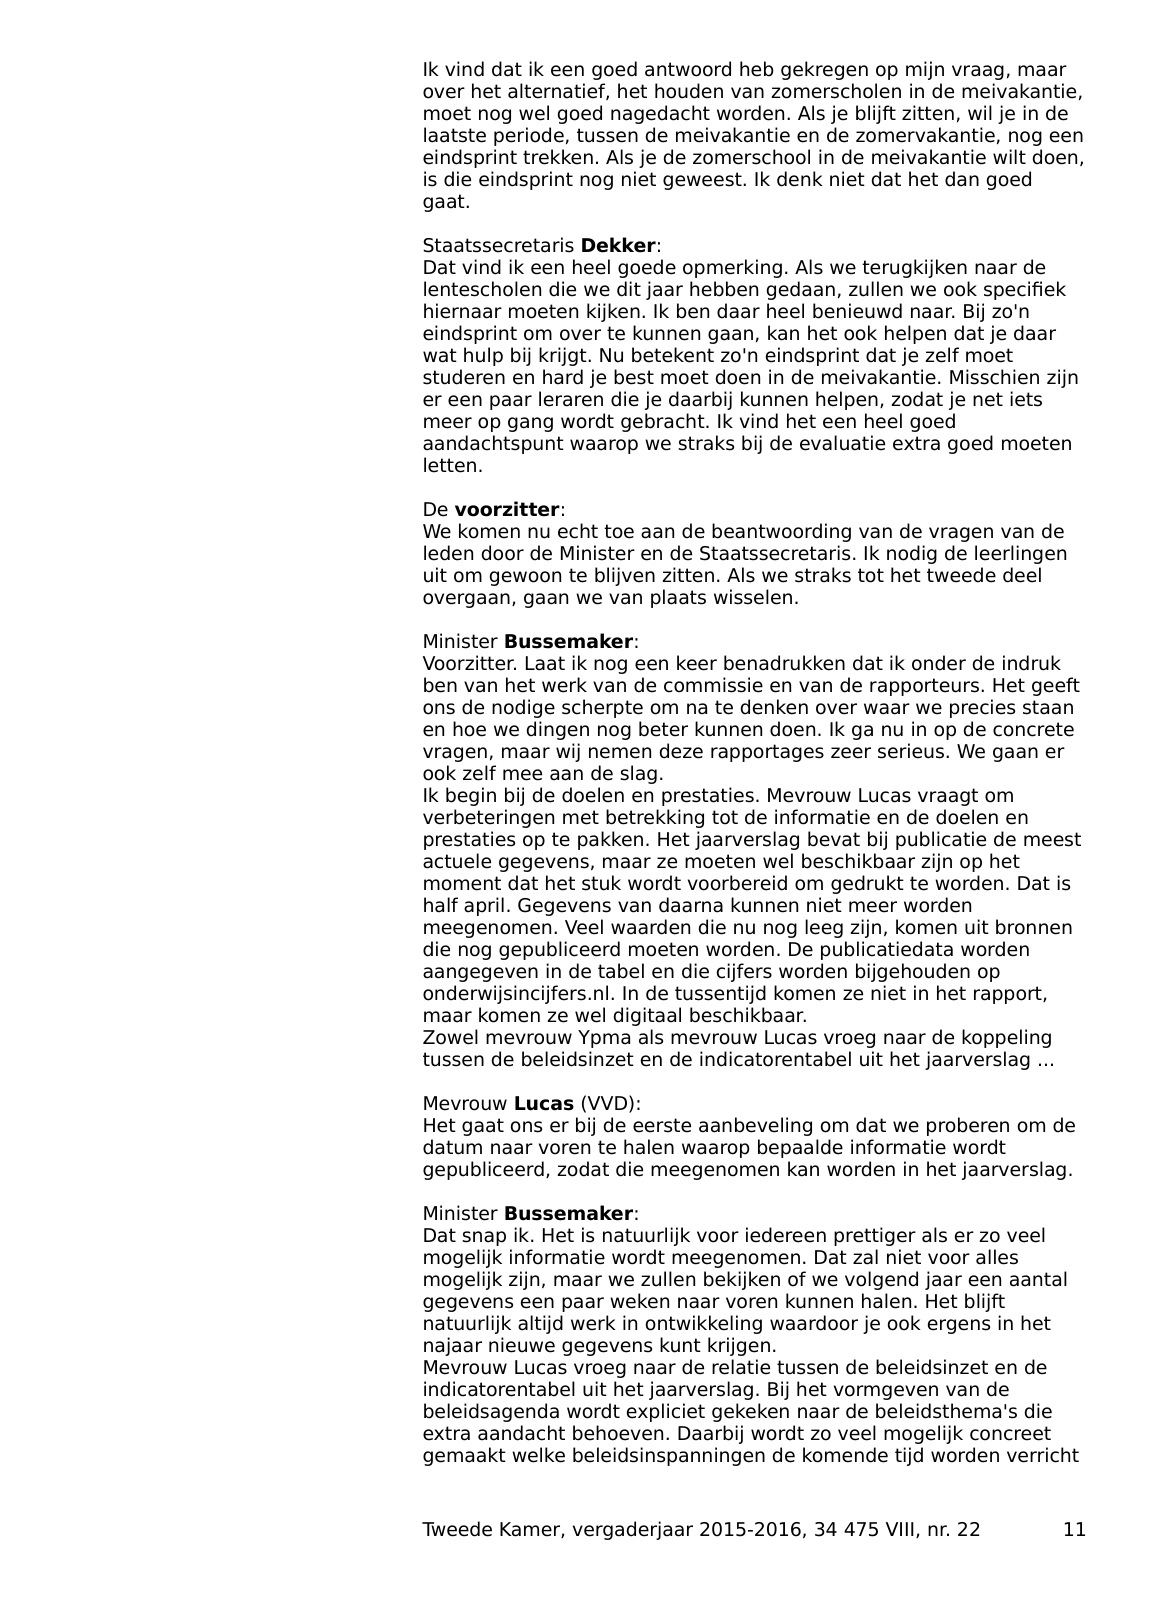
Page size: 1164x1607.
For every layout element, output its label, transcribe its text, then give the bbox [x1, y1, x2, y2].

text Dat snap ik. Het is natuurlijk voor iedereen prettiger als er zo veel mogelijk informatie wordt meegenomen. Dat zal niet voor alles mogelijk zijn, maar we zullen bekijken of we volgend jaar een aantal gegevens een paar weken naar voren kunnen halen. Het blijft natuurlijk altijd werk in ontwikkeling waardoor je ook ergens in het najaar nieuwe gegevens kunt krijgen. [422, 1225, 1087, 1357]
text Ik vind dat ik een goed antwoord heb gekregen op mijn vraag, maar over het alternatief, het houden van zomerscholen in de meivakantie, moet nog wel goed nagedacht worden. Als je blijft zitten, wil je in de laatste periode, tussen de meivakantie en de zomervakantie, nog een eindsprint trekken. Als je de zomerschool in de meivakantie wilt doen, is die eindsprint nog niet geweest. Ik denk niet dat het dan goed gaat. [422, 59, 1087, 213]
text Mevrouw Lucas (VVD): [422, 1093, 1087, 1115]
text Zowel mevrouw Ypma als mevrouw Lucas vroeg naar de koppeling tussen de beleidsinzet en de indicatorentabel uit het jaarverslag ... [422, 1027, 1087, 1071]
text Dat vind ik een heel goede opmerking. Als we terugkijken naar de lentescholen die we dit jaar hebben gedaan, zullen we ook specifiek hiernaar moeten kijken. Ik ben daar heel benieuwd naar. Bij zo'n eindsprint om over te kunnen gaan, kan het ook helpen dat je daar wat hulp bij krijgt. Nu betekent zo'n eindsprint dat je zelf moet studeren en hard je best moet doen in de meivakantie. Misschien zijn er een paar leraren die je daarbij kunnen helpen, zodat je net iets meer op gang wordt gebracht. Ik vind het een heel goed aandachtspunt waarop we straks bij de evaluatie extra goed moeten letten. [422, 257, 1087, 477]
text Ik begin bij de doelen en prestaties. Mevrouw Lucas vraagt om verbeteringen met betrekking tot de informatie en de doelen en prestaties op te pakken. Het jaarverslag bevat bij publicatie de meest actuele gegevens, maar ze moeten wel beschikbaar zijn op het moment dat het stuk wordt voorbereid om gedrukt te worden. Dat is half april. Gegevens van daarna kunnen niet meer worden meegenomen. Veel waarden die nu nog leeg zijn, komen uit bronnen die nog gepubliceerd moeten worden. De publicatiedata worden aangegeven in de tabel en die cijfers worden bijgehouden op onderwijsincijfers.nl. In de tussentijd komen ze niet in het rapport, maar komen ze wel digitaal beschikbaar. [422, 785, 1087, 1027]
text Minister Bussemaker: [422, 1203, 1087, 1225]
text Minister Bussemaker: [422, 631, 1087, 653]
text Staatssecretaris Dekker: [422, 235, 1087, 257]
text Het gaat ons er bij de eerste aanbeveling om dat we proberen om de datum naar voren te halen waarop bepaalde informatie wordt gepubliceerd, zodat die meegenomen kan worden in het jaarverslag. [422, 1115, 1087, 1181]
text Mevrouw Lucas vroeg naar de relatie tussen de beleidsinzet en de indicatorentabel uit het jaarverslag. Bij het vormgeven van de beleidsagenda wordt expliciet gekeken naar de beleidsthema's die extra aandacht behoeven. Daarbij wordt zo veel mogelijk concreet gemaakt welke beleidsinspanningen de komende tijd worden verricht [422, 1357, 1087, 1467]
text We komen nu echt toe aan de beantwoording van de vragen van de leden door de Minister en de Staatssecretaris. Ik nodig de leerlingen uit om gewoon te blijven zitten. Als we straks tot het tweede deel overgaan, gaan we van plaats wisselen. [422, 521, 1087, 609]
text De voorzitter: [422, 499, 1087, 521]
text Voorzitter. Laat ik nog een keer benadrukken dat ik onder de indruk ben van het werk van de commissie en van de rapporteurs. Het geeft ons de nodige scherpte om na te denken over waar we precies staan en hoe we dingen nog beter kunnen doen. Ik ga nu in op de concrete vragen, maar wij nemen deze rapportages zeer serieus. We gaan er ook zelf mee aan de slag. [422, 653, 1087, 785]
